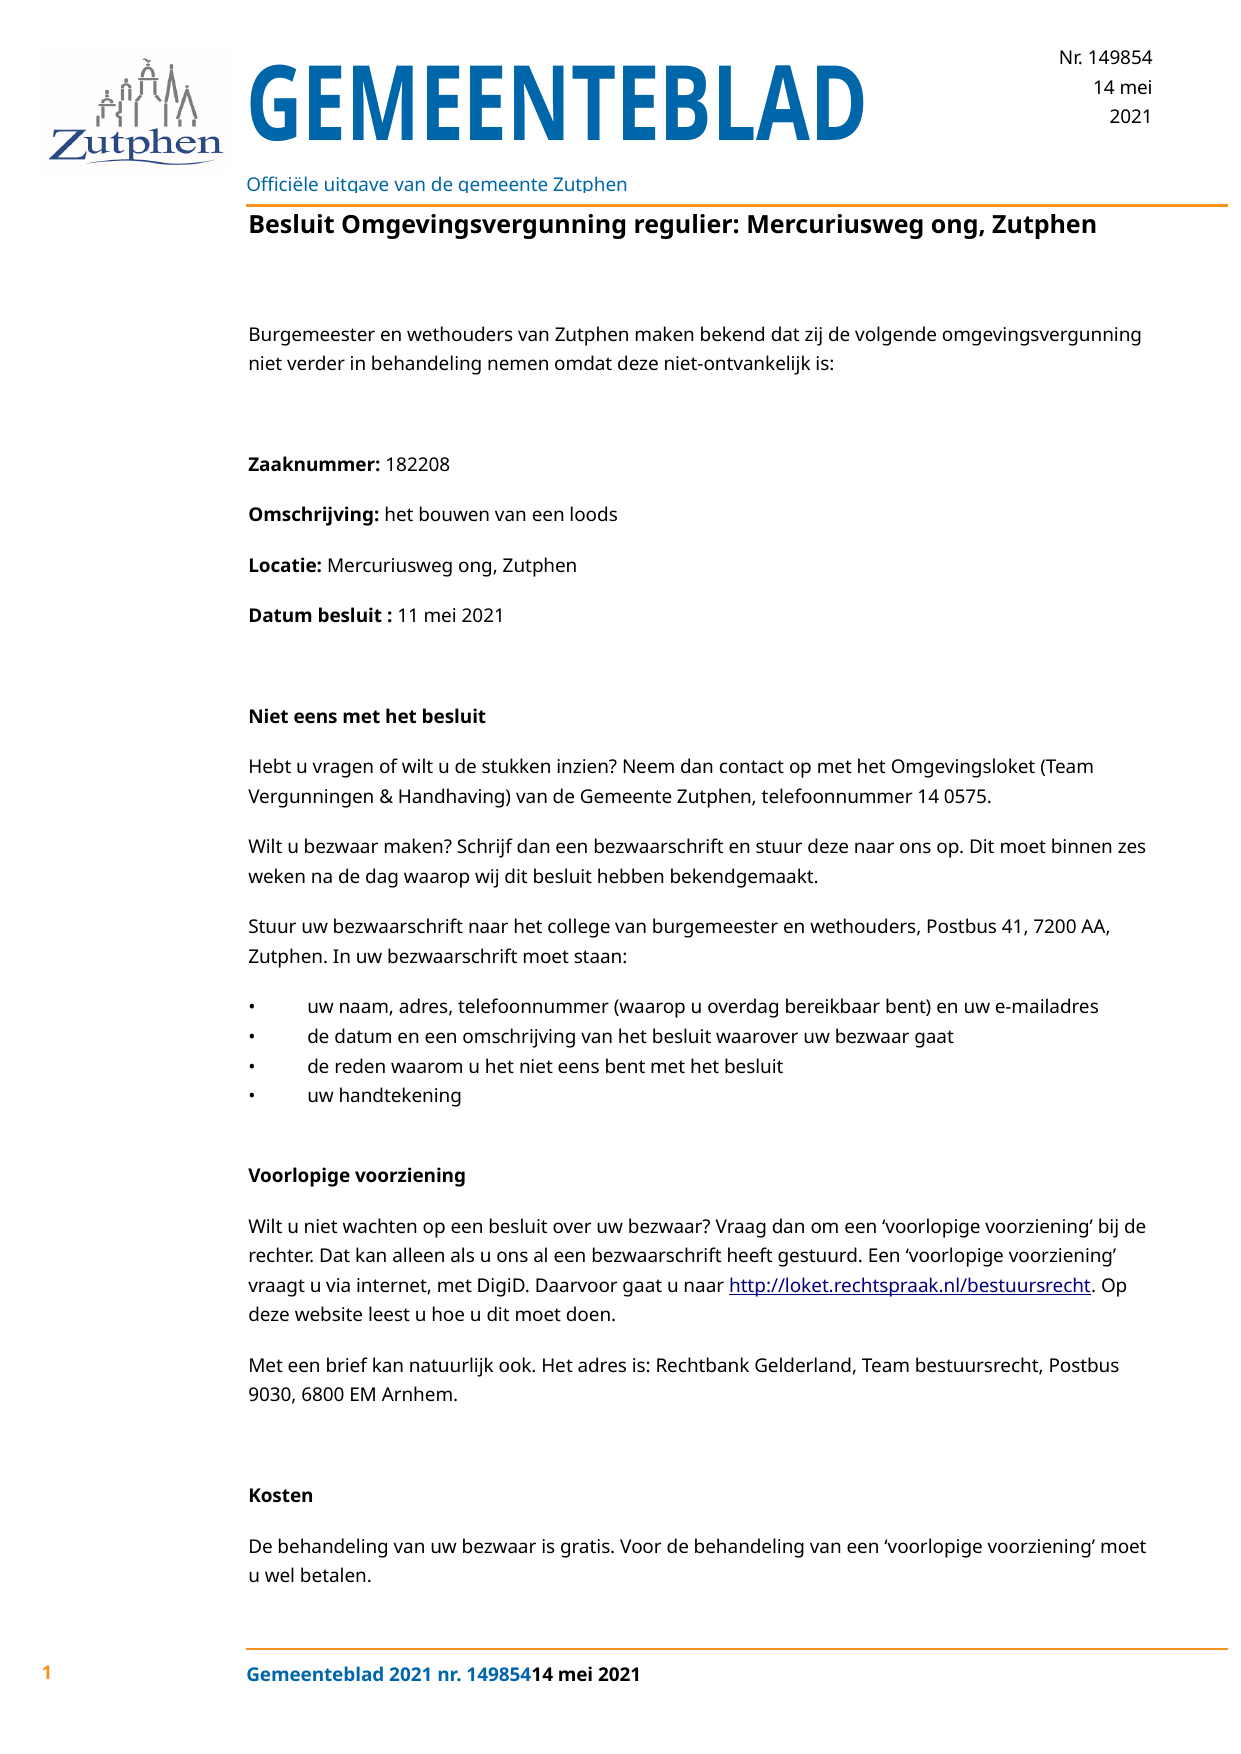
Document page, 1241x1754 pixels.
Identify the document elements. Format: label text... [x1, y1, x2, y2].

text Stuur uw bezwaarschrift naar het college van burgemeester en wethouders, Postbus 41, 7200 AA, Zutphen. In uw bezwaarschrift moet staan: [248, 914, 1152, 969]
text Datum besluit : 11 mei 2021 [248, 602, 1152, 628]
text Kosten [248, 1482, 1152, 1508]
list uw naam, adres, telefoonnummer (waarop u overdag bereikbaar bent) en uw e-mailadres [248, 994, 1152, 1019]
text Hebt u vragen of wilt u de stukken inzien? Neem dan contact op met het Omgevingsloket (Team Vergunningen & Handhaving) van de Gemeente Zutphen, telefoonnummer 14 0575. [248, 754, 1152, 809]
list de datum en een omschrijving van het besluit waarover uw bezwaar gaat [248, 1023, 1152, 1049]
text Wilt u niet wachten op een besluit over uw bezwaar? Vraag dan om een ‘voorlopige voorziening’ bij de rechter. Dat kan alleen als u ons al een bezwaarschrift heeft gestuurd. Een ‘voorlopige voorziening’ vraagt u via internet, met DigiD. Daarvoor gaat u naar http://loket.rechtspraak.nl/bestuursrecht. Op deze website leest u hoe u dit moet doen. [248, 1213, 1152, 1327]
text De behandeling van uw bezwaar is gratis. Voor de behandeling van een ‘voorlopige voorziening’ moet u wel betalen. [248, 1533, 1152, 1588]
text Burgemeester en wethouders van Zutphen maken bekend dat zij de volgende omgevingsvergunning niet verder in behandeling nemen omdat deze niet-ontvankelijk is: [248, 321, 1152, 376]
list uw handtekening [248, 1082, 1152, 1108]
text Locatie: Mercuriusweg ong, Zutphen [248, 552, 1152, 578]
text Voorlopige voorziening [248, 1162, 1152, 1188]
text Niet eens met het besluit [248, 703, 1152, 729]
list de reden waarom u het niet eens bent met het besluit [248, 1053, 1152, 1078]
text Wilt u bezwaar maken? Schrijf dan een bezwaarschrift en stuur deze naar ons op. Dit moet binnen zes weken na de dag waarop wij dit besluit hebben bekendgemaakt. [248, 834, 1152, 889]
text Omschrijving: het bouwen van een loods [248, 502, 1152, 527]
text Besluit Omgevingsvergunning regulier: Mercuriusweg ong, Zutphen [248, 207, 1152, 241]
picture [41, 47, 231, 172]
text Met een brief kan natuurlijk ook. Het adres is: Rechtbank Gelderland, Team bestuursrecht, Postbus 9030, 6800 EM Arnhem. [248, 1352, 1152, 1407]
text Zaaknummer: 182208 [248, 451, 1152, 477]
